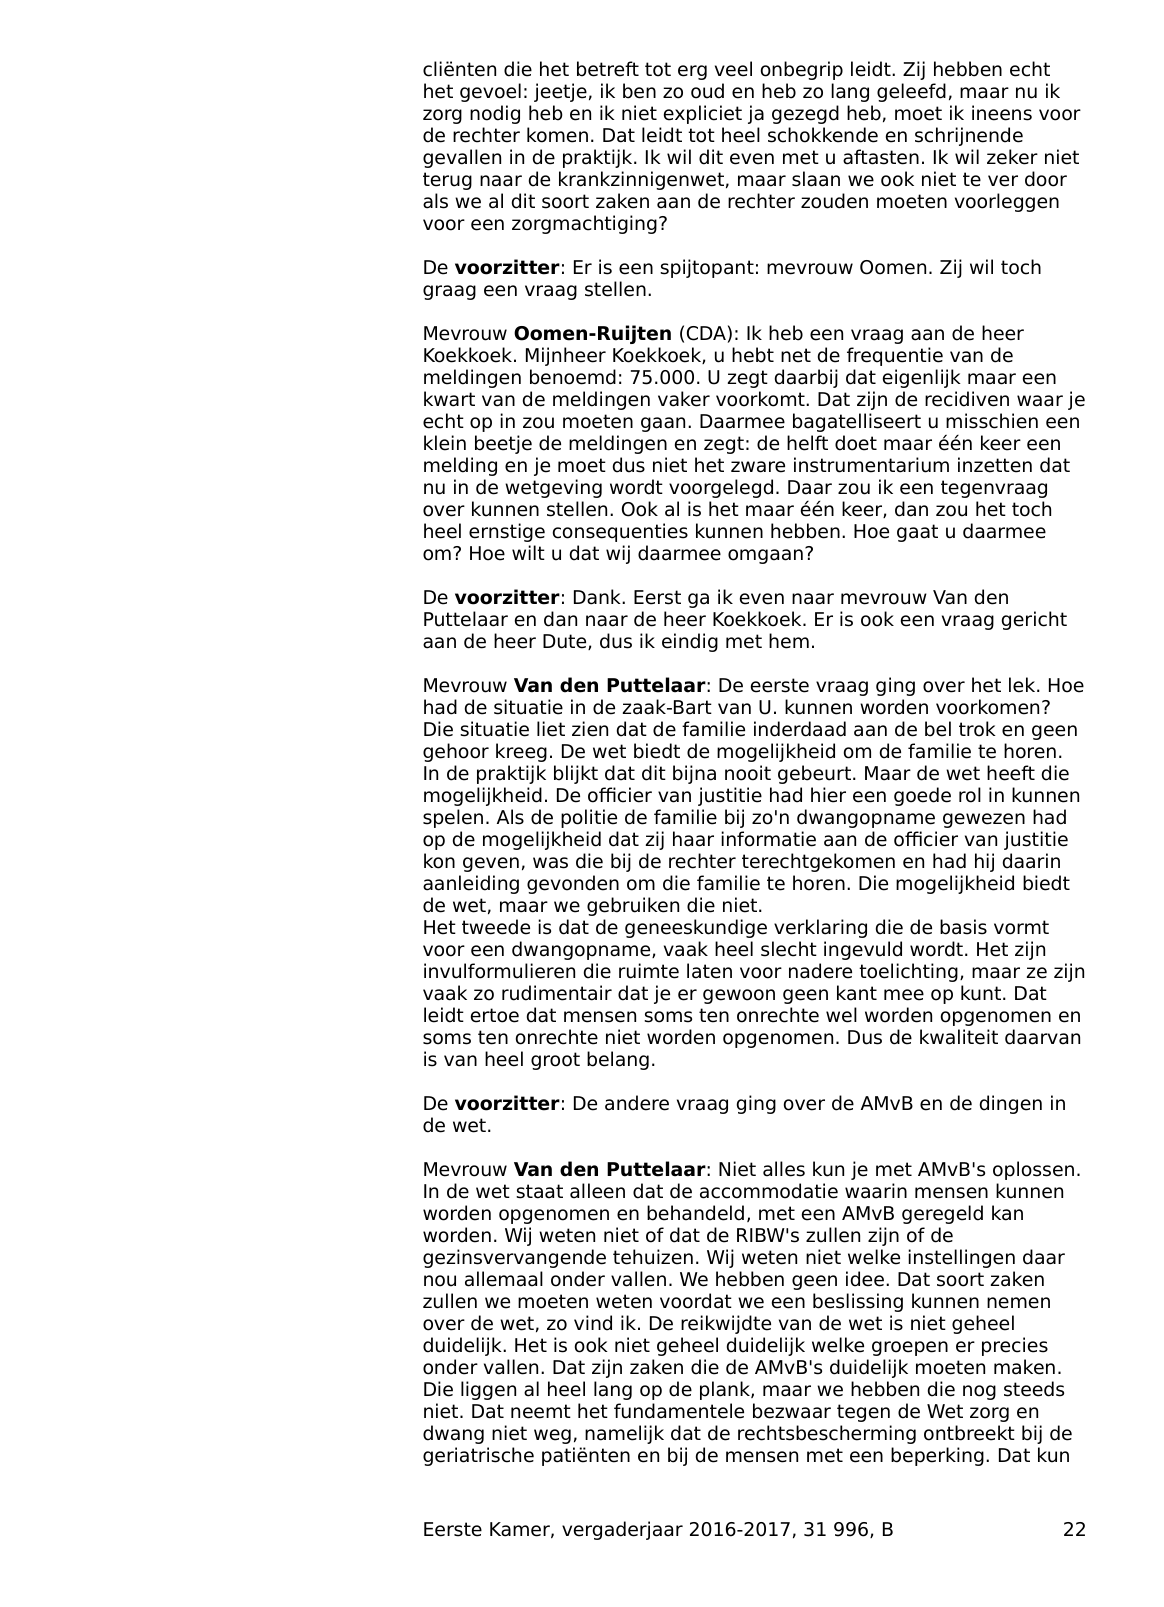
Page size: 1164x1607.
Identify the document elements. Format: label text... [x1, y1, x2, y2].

text Mevrouw Oomen-Ruijten (CDA): Ik heb een vraag aan de heer Koekkoek. Mijnheer Koekkoek, u hebt net de frequentie van de meldingen benoemd: 75.000. U zegt daarbij dat eigenlijk maar een kwart van de meldingen vaker voorkomt. Dat zijn de recidiven waar je echt op in zou moeten gaan. Daarmee bagatelliseert u misschien een klein beetje de meldingen en zegt: de helft doet maar één keer een melding en je moet dus niet het zware instrumentarium inzetten dat nu in de wetgeving wordt voorgelegd. Daar zou ik een tegenvraag over kunnen stellen. Ook al is het maar één keer, dan zou het toch heel ernstige consequenties kunnen hebben. Hoe gaat u daarmee om? Hoe wilt u dat wij daarmee omgaan? [422, 323, 1087, 565]
text Mevrouw Van den Puttelaar: Niet alles kun je met AMvB's oplossen. In de wet staat alleen dat de accommodatie waarin mensen kunnen worden opgenomen en behandeld, met een AMvB geregeld kan worden. Wij weten niet of dat de RIBW's zullen zijn of de gezinsvervangende tehuizen. Wij weten niet welke instellingen daar nou allemaal onder vallen. We hebben geen idee. Dat soort zaken zullen we moeten weten voordat we een beslissing kunnen nemen over de wet, zo vind ik. De reikwijdte van de wet is niet geheel duidelijk. Het is ook niet geheel duidelijk welke groepen er precies onder vallen. Dat zijn zaken die de AMvB's duidelijk moeten maken. Die liggen al heel lang op de plank, maar we hebben die nog steeds niet. Dat neemt het fundamentele bezwaar tegen de Wet zorg en dwang niet weg, namelijk dat de rechtsbescherming ontbreekt bij de geriatrische patiënten en bij de mensen met een beperking. Dat kun [422, 1159, 1087, 1467]
text Mevrouw Van den Puttelaar: De eerste vraag ging over het lek. Hoe had de situatie in de zaak-Bart van U. kunnen worden voorkomen? Die situatie liet zien dat de familie inderdaad aan de bel trok en geen gehoor kreeg. De wet biedt de mogelijkheid om de familie te horen. In de praktijk blijkt dat dit bijna nooit gebeurt. Maar de wet heeft die mogelijkheid. De officier van justitie had hier een goede rol in kunnen spelen. Als de politie de familie bij zo'n dwangopname gewezen had op de mogelijkheid dat zij haar informatie aan de officier van justitie kon geven, was die bij de rechter terechtgekomen en had hij daarin aanleiding gevonden om die familie te horen. Die mogelijkheid biedt de wet, maar we gebruiken die niet. [422, 675, 1087, 917]
text De voorzitter: Dank. Eerst ga ik even naar mevrouw Van den Puttelaar en dan naar de heer Koekkoek. Er is ook een vraag gericht aan de heer Dute, dus ik eindig met hem. [422, 587, 1087, 653]
text De voorzitter: Er is een spijtopant: mevrouw Oomen. Zij wil toch graag een vraag stellen. [422, 257, 1087, 301]
text cliënten die het betreft tot erg veel onbegrip leidt. Zij hebben echt het gevoel: jeetje, ik ben zo oud en heb zo lang geleefd, maar nu ik zorg nodig heb en ik niet expliciet ja gezegd heb, moet ik ineens voor de rechter komen. Dat leidt tot heel schokkende en schrijnende gevallen in de praktijk. Ik wil dit even met u aftasten. Ik wil zeker niet terug naar de krankzinnigenwet, maar slaan we ook niet te ver door als we al dit soort zaken aan de rechter zouden moeten voorleggen voor een zorgmachtiging? [422, 59, 1087, 235]
text Het tweede is dat de geneeskundige verklaring die de basis vormt voor een dwangopname, vaak heel slecht ingevuld wordt. Het zijn invulformulieren die ruimte laten voor nadere toelichting, maar ze zijn vaak zo rudimentair dat je er gewoon geen kant mee op kunt. Dat leidt ertoe dat mensen soms ten onrechte wel worden opgenomen en soms ten onrechte niet worden opgenomen. Dus de kwaliteit daarvan is van heel groot belang. [422, 917, 1087, 1071]
text De voorzitter: De andere vraag ging over de AMvB en de dingen in de wet. [422, 1093, 1087, 1137]
